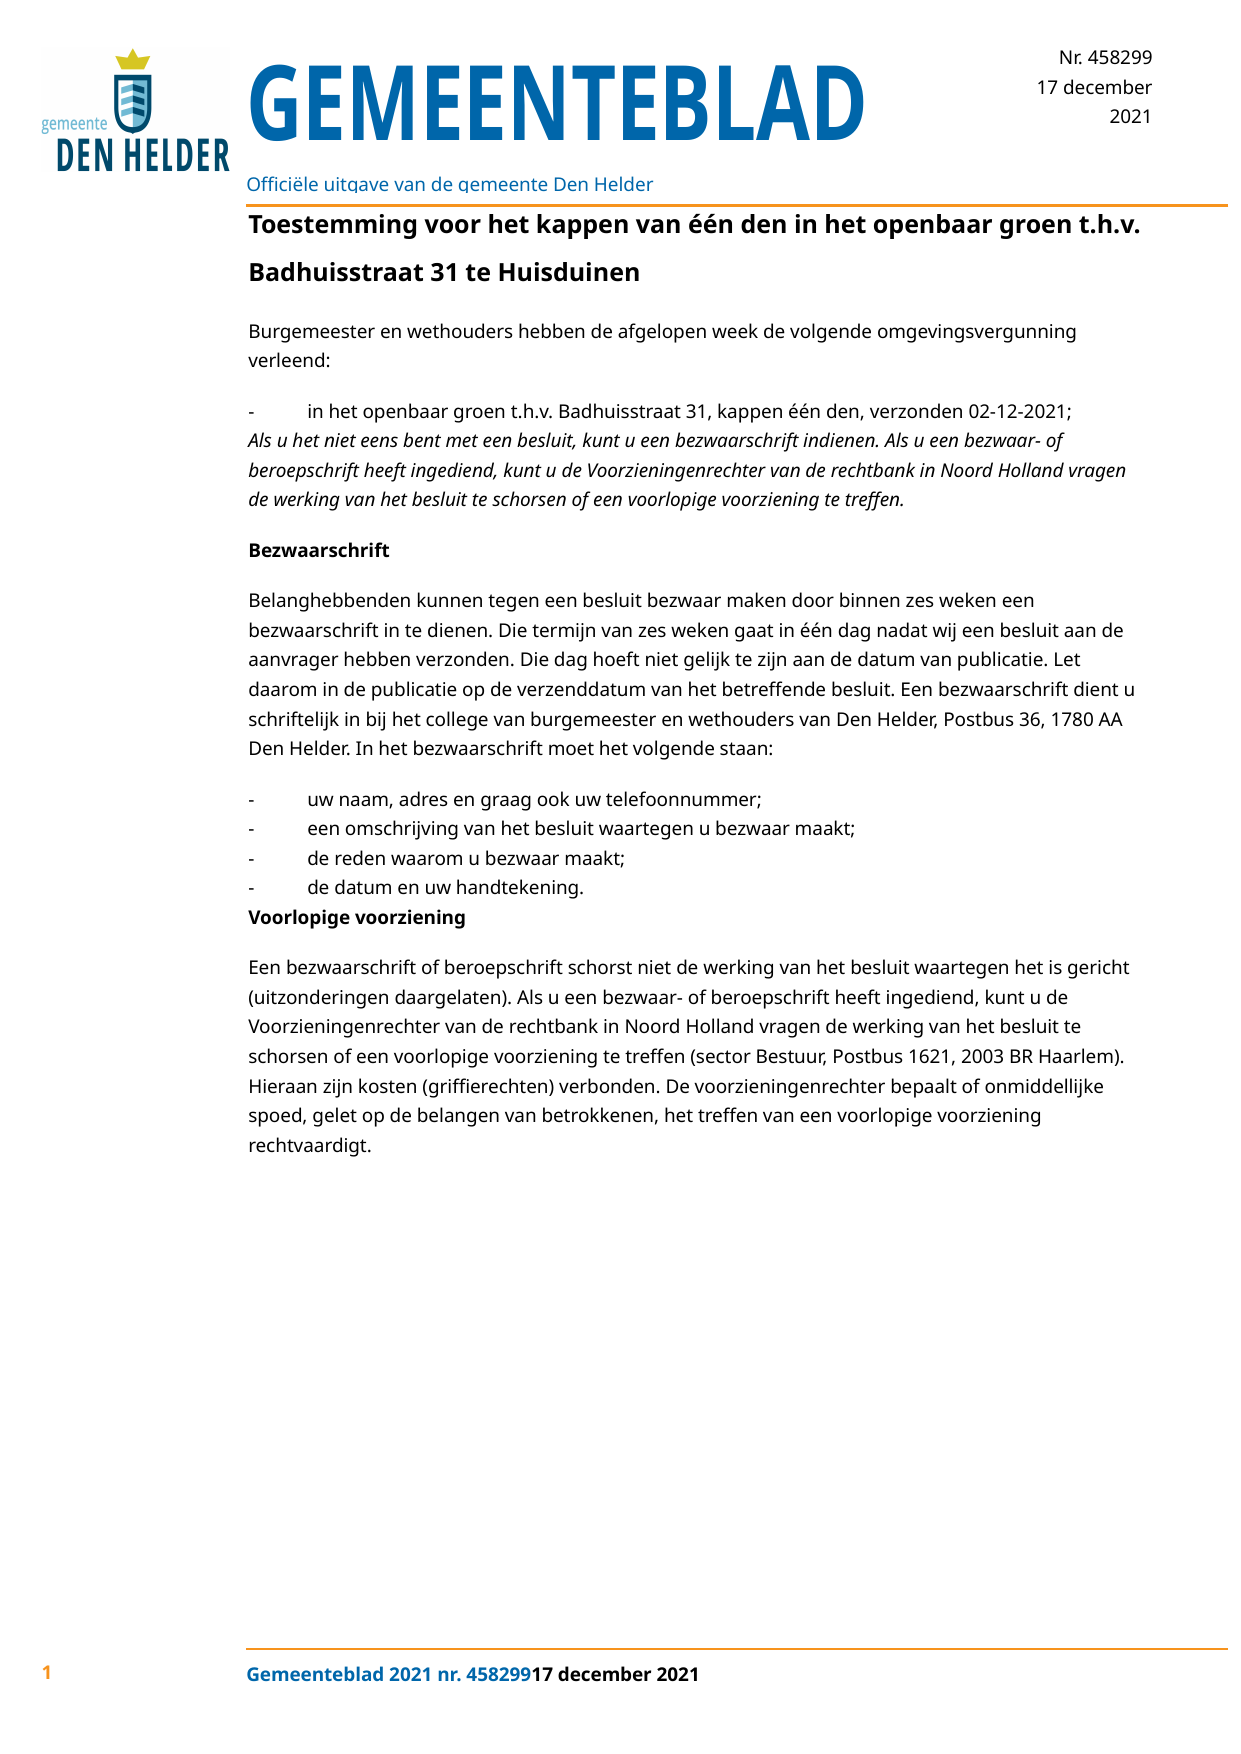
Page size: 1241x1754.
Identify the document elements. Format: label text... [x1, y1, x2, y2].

text Belanghebbenden kunnen tegen een besluit bezwaar maken door binnen zes weken een bezwaarschrift in te dienen. Die termijn van zes weken gaat in één dag nadat wij een besluit aan de aanvrager hebben verzonden. Die dag hoeft niet gelijk te zijn aan de datum van publicatie. Let daarom in de publicatie op de verzenddatum van het betreffende besluit. Een bezwaarschrift dient u schriftelijk in bij het college van burgemeester en wethouders van Den Helder, Postbus 36, 1780 AA Den Helder. In het bezwaarschrift moet het volgende staan: [248, 587, 1152, 761]
list uw naam, adres en graag ook uw telefoonnummer; [248, 786, 1152, 812]
text Voorlopige voorziening [248, 904, 1152, 930]
list een omschrijving van het besluit waartegen u bezwaar maakt; [248, 815, 1152, 841]
text Als u het niet eens bent met een besluit, kunt u een bezwaarschrift indienen. Als u een bezwaar- of beroepschrift heeft ingediend, kunt u de Voorzieningenrechter van de rechtbank in Noord Holland vragen de werking van het besluit te schorsen of een voorlopige voorziening te treffen. [248, 427, 1152, 512]
picture [182, 144, 187, 165]
text Burgemeester en wethouders hebben de afgelopen week de volgende omgevingsvergunning verleend: [248, 318, 1152, 373]
list in het openbaar groen t.h.v. Badhuisstraat 31, kappen één den, verzonden 02-12-2021; [248, 398, 1152, 424]
text Toestemming voor het kappen van één den in het openbaar groen t.h.v. Badhuisstraat 31 te Huisduinen [248, 207, 1152, 288]
text Bezwaarschrift [248, 537, 1152, 563]
list de datum en uw handtekening. [248, 874, 1152, 900]
picture [63, 144, 68, 165]
picture [130, 157, 135, 172]
picture [100, 154, 106, 172]
picture [220, 160, 224, 172]
picture [41, 47, 231, 172]
text Een bezwaarschrift of beroepschrift schorst niet de werking van het besluit waartegen het is gericht (uitzonderingen daargelaten). Als u een bezwaar- of beroepschrift heeft ingediend, kunt u de Voorzieningenrechter van de rechtbank in Noord Holland vragen de werking van het besluit te schorsen of een voorlopige voorziening te treffen (sector Bestuur, Postbus 1621, 2003 BR Haarlem). Hieraan zijn kosten (griffierechten) verbonden. De voorzieningenrechter bepaalt of onmiddellijke spoed, gelet op de belangen van betrokkenen, het treffen van een voorlopige voorziening rechtvaardigt. [248, 954, 1152, 1158]
list de reden waarom u bezwaar maakt; [248, 845, 1152, 871]
